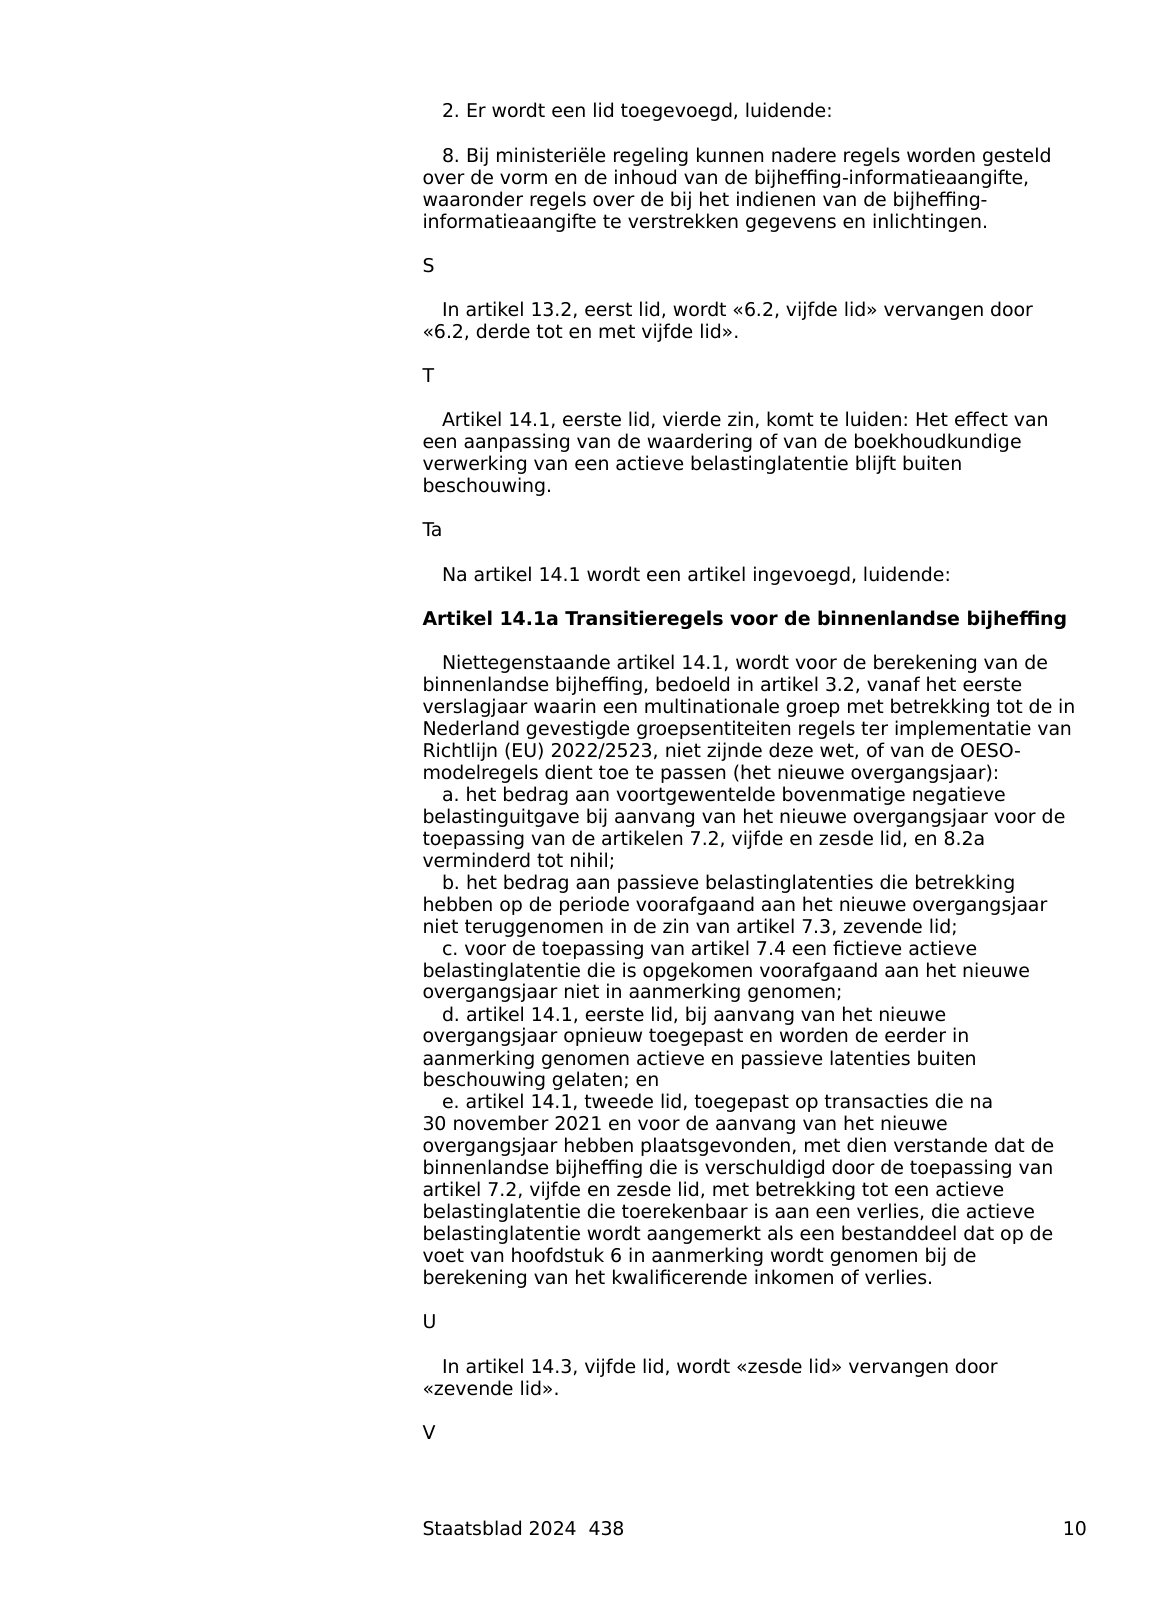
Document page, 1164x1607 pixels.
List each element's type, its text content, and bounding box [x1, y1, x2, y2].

text Artikel 14.1, eerste lid, vierde zin, komt te luiden: Het effect van een aanpassing van de waardering of van de boekhoudkundige verwerking van een actieve belastinglatentie blijft buiten beschouwing. [422, 409, 1087, 497]
text e. artikel 14.1, tweede lid, toegepast op transacties die na 30 november 2021 en voor de aanvang van het nieuwe overgangsjaar hebben plaatsgevonden, met dien verstande dat de binnenlandse bijheffing die is verschuldigd door de toepassing van artikel 7.2, vijfde en zesde lid, met betrekking tot een actieve belastinglatentie die toerekenbaar is aan een verlies, die actieve belastinglatentie wordt aangemerkt als een bestanddeel dat op de voet van hoofdstuk 6 in aanmerking wordt genomen bij de berekening van het kwalificerende inkomen of verlies. [422, 1091, 1087, 1289]
subtitle Artikel 14.1a Transitieregels voor de binnenlandse bijheffing [422, 608, 1087, 629]
text U [422, 1311, 1087, 1333]
text Na artikel 14.1 wordt een artikel ingevoegd, luidende: [422, 563, 1087, 585]
text c. voor de toepassing van artikel 7.4 een fictieve actieve belastinglatentie die is opgekomen voorafgaand aan het nieuwe overgangsjaar niet in aanmerking genomen; [422, 937, 1087, 1003]
text In artikel 13.2, eerst lid, wordt «6.2, vijfde lid» vervangen door «6.2, derde tot en met vijfde lid». [422, 299, 1087, 343]
text a. het bedrag aan voortgewentelde bovenmatige negatieve belastinguitgave bij aanvang van het nieuwe overgangsjaar voor de toepassing van de artikelen 7.2, vijfde en zesde lid, en 8.2a verminderd tot nihil; [422, 784, 1087, 872]
text d. artikel 14.1, eerste lid, bij aanvang van het nieuwe overgangsjaar opnieuw toegepast en worden de eerder in aanmerking genomen actieve en passieve latenties buiten beschouwing gelaten; en [422, 1003, 1087, 1091]
text Niettegenstaande artikel 14.1, wordt voor de berekening van de binnenlandse bijheffing, bedoeld in artikel 3.2, vanaf het eerste verslagjaar waarin een multinationale groep met betrekking tot de in Nederland gevestigde groepsentiteiten regels ter implementatie van Richtlijn (EU) 2022/2523, niet zijnde deze wet, of van de OESO-modelregels dient toe te passen (het nieuwe overgangsjaar): [422, 652, 1087, 784]
text S [422, 255, 1087, 277]
text T [422, 365, 1087, 387]
text V [422, 1422, 1087, 1444]
text Ta [422, 519, 1087, 541]
text In artikel 14.3, vijfde lid, wordt «zesde lid» vervangen door «zevende lid». [422, 1356, 1087, 1399]
text 2. Er wordt een lid toegevoegd, luidende: [422, 100, 1087, 122]
text b. het bedrag aan passieve belastinglatenties die betrekking hebben op de periode voorafgaand aan het nieuwe overgangsjaar niet teruggenomen in de zin van artikel 7.3, zevende lid; [422, 872, 1087, 937]
text 8. Bij ministeriële regeling kunnen nadere regels worden gesteld over de vorm en de inhoud van de bijheffing-informatieaangifte, waaronder regels over de bij het indienen van de bijheffing-informatieaangifte te verstrekken gegevens en inlichtingen. [422, 144, 1087, 232]
